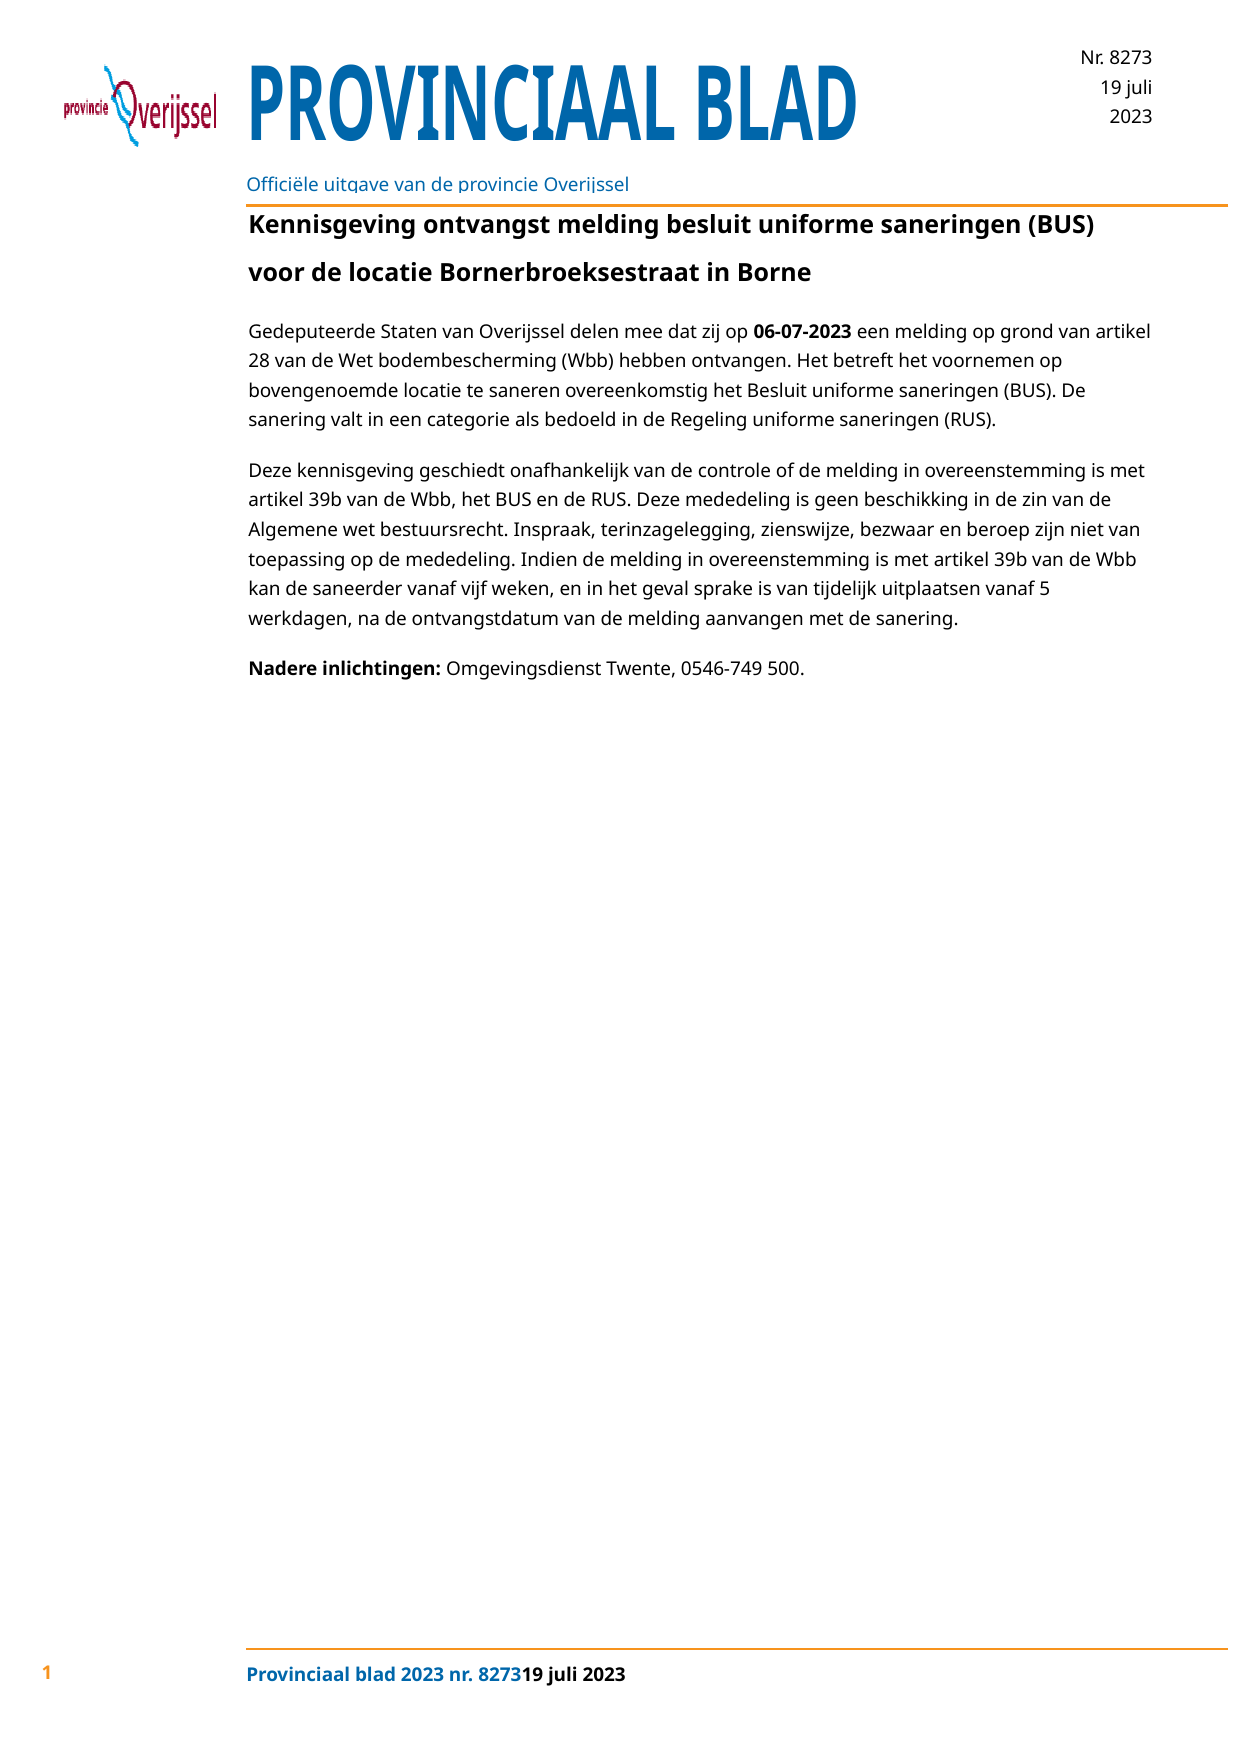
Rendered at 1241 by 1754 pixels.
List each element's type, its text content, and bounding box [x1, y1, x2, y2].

picture [41, 47, 231, 172]
text Gedeputeerde Staten van Overijssel delen mee dat zij op 06-07-2023 een melding op grond van artikel 28 van de Wet bodembescherming (Wbb) hebben ontvangen. Het betreft het voornemen op bovengenoemde locatie te saneren overeenkomstig het Besluit uniforme saneringen (BUS). De sanering valt in een categorie als bedoeld in de Regeling uniforme saneringen (RUS). [248, 318, 1152, 432]
text Kennisgeving ontvangst melding besluit uniforme saneringen (BUS) voor de locatie Bornerbroeksestraat in Borne [248, 207, 1152, 288]
text Nadere inlichtingen: Omgevingsdienst Twente, 0546-749 500. [248, 655, 1152, 681]
text Deze kennisgeving geschiedt onafhankelijk van de controle of de melding in overeenstemming is met artikel 39b van de Wbb, het BUS en de RUS. Deze mededeling is geen beschikking in de zin van de Algemene wet bestuursrecht. Inspraak, terinzagelegging, zienswijze, bezwaar en beroep zijn niet van toepassing op de mededeling. Indien de melding in overeenstemming is met artikel 39b van de Wbb kan de saneerder vanaf vijf weken, en in het geval sprake is van tijdelijk uitplaatsen vanaf 5 werkdagen, na de ontvangstdatum van de melding aanvangen met de sanering. [248, 457, 1152, 631]
